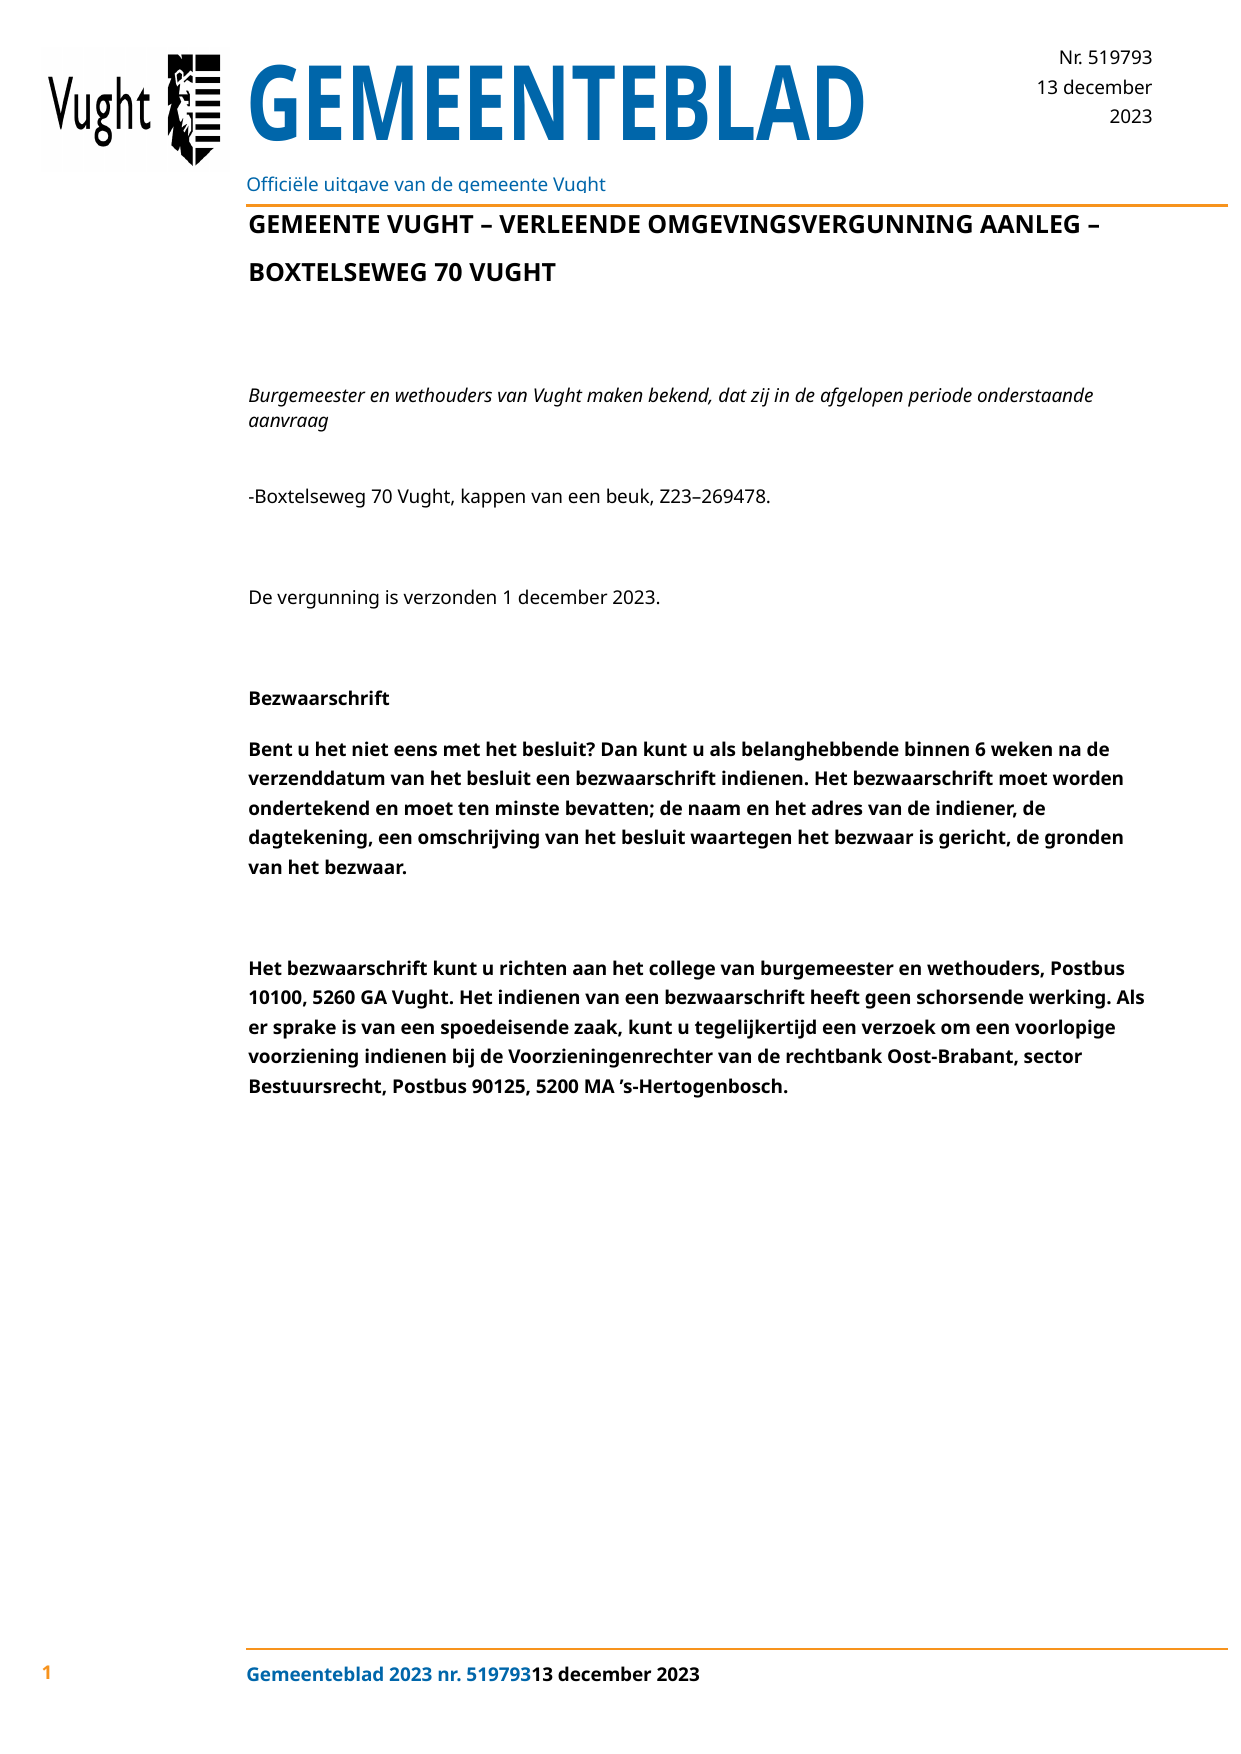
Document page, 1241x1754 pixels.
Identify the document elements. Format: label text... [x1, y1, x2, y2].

text -Boxtelseweg 70 Vught, kappen van een beuk, Z23–269478. [248, 484, 1152, 509]
text Bezwaarschrift [248, 685, 1152, 711]
text De vergunning is verzonden 1 december 2023. [248, 584, 1152, 610]
picture [41, 47, 231, 172]
text GEMEENTE VUGHT – VERLEENDE OMGEVINGSVERGUNNING AANLEG – BOXTELSEWEG 70 VUGHT [248, 207, 1152, 288]
text Het bezwaarschrift kunt u richten aan het college van burgemeester en wethouders, Postbus 10100, 5260 GA Vught. Het indienen van een bezwaarschrift heeft geen schorsende werking. Als er sprake is van een spoedeisende zaak, kunt u tegelijkertijd een verzoek om een voorlopige voorziening indienen bij de Voorzieningenrechter van de rechtbank Oost-Brabant, sector Bestuursrecht, Postbus 90125, 5200 MA ’s-Hertogenbosch. [248, 955, 1152, 1099]
text Burgemeester en wethouders van Vught maken bekend, dat zij in de afgelopen periode onderstaande aanvraag [248, 382, 1152, 433]
text Bent u het niet eens met het besluit? Dan kunt u als belanghebbende binnen 6 weken na de verzenddatum van het besluit een bezwaarschrift indienen. Het bezwaarschrift moet worden ondertekend en moet ten minste bevatten; de naam en het adres van de indiener, de dagtekening, een omschrijving van het besluit waartegen het bezwaar is gericht, de gronden van het bezwaar. [248, 736, 1152, 880]
